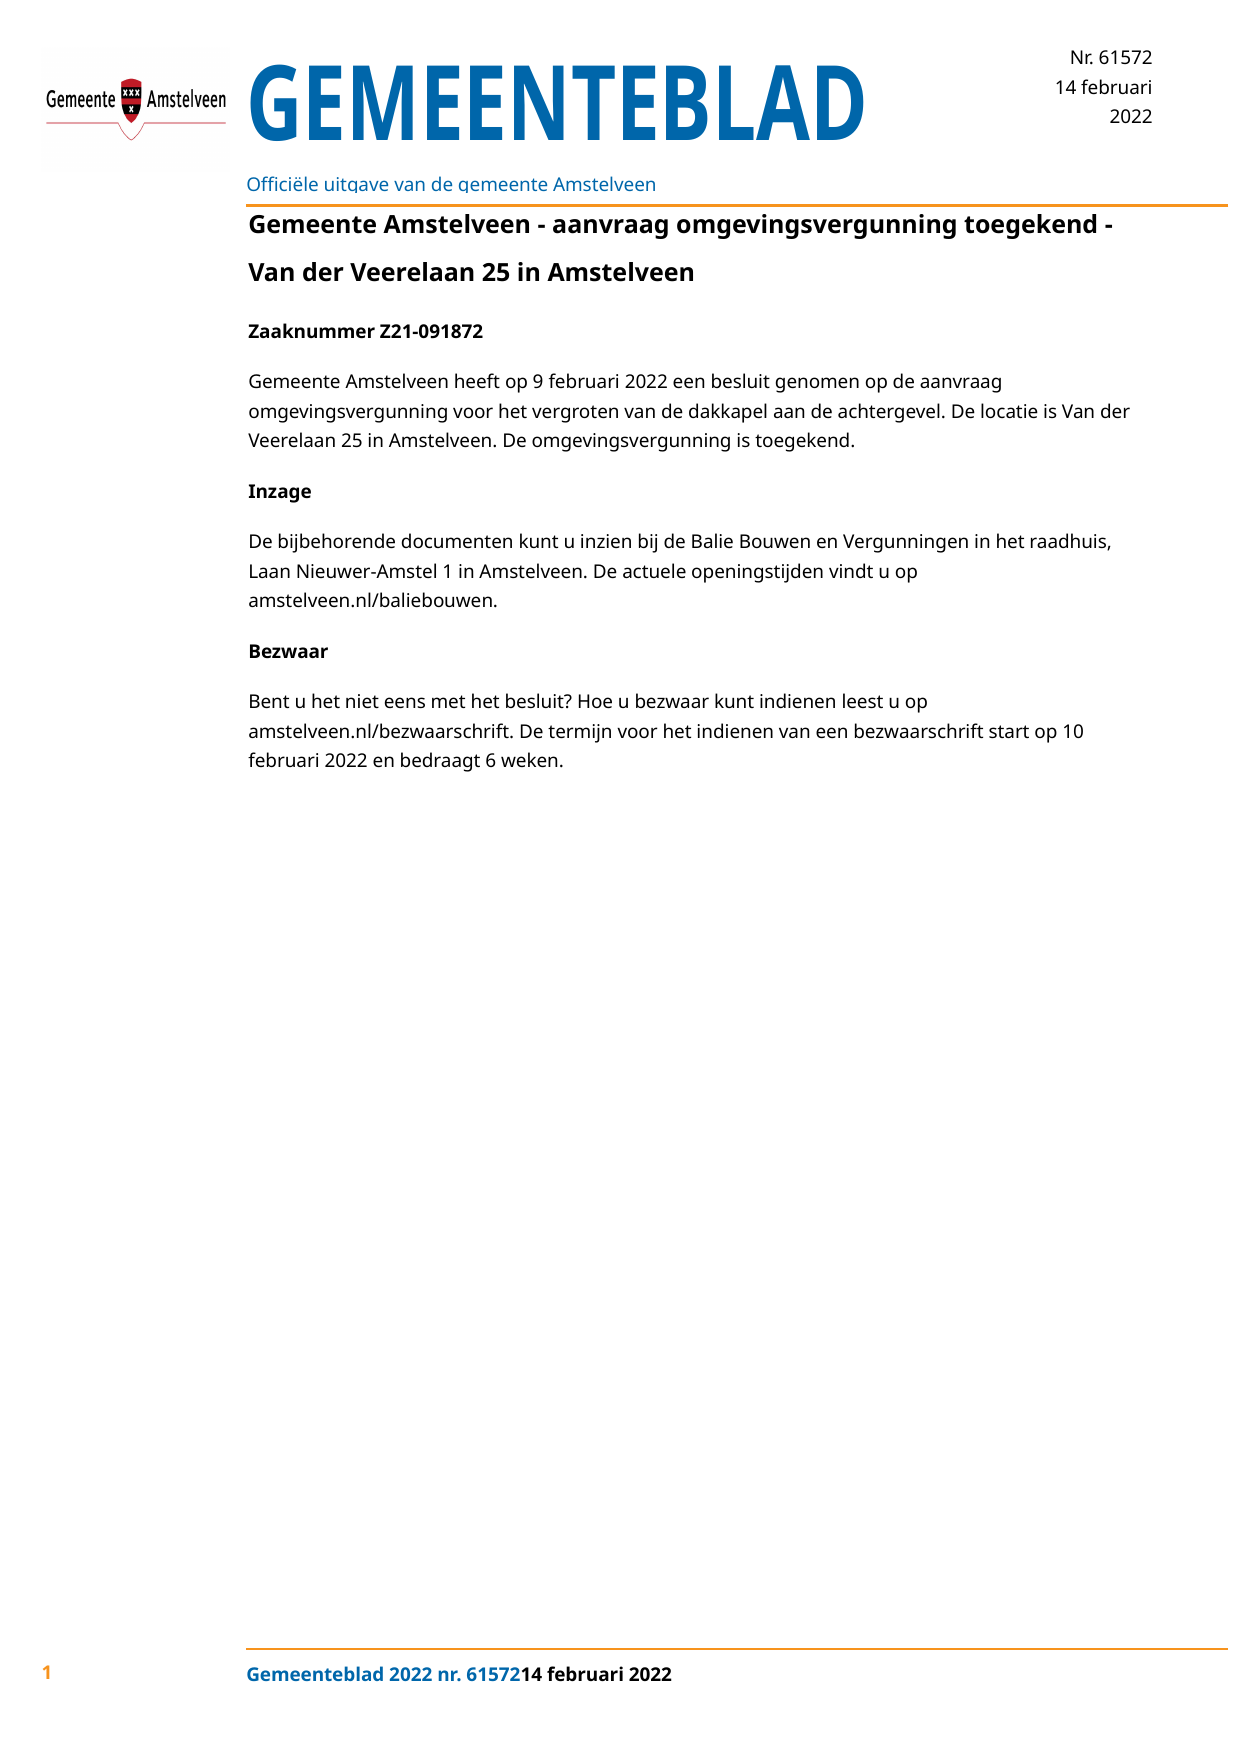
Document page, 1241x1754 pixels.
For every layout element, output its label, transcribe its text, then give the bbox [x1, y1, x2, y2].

text De bijbehorende documenten kunt u inzien bij de Balie Bouwen en Vergunningen in het raadhuis, Laan Nieuwer-Amstel 1 in Amstelveen. De actuele openingstijden vindt u op amstelveen.nl/baliebouwen. [248, 528, 1152, 613]
text Bezwaar [248, 638, 1152, 664]
text Zaaknummer Z21-091872 [248, 318, 1152, 344]
text Gemeente Amstelveen heeft op 9 februari 2022 een besluit genomen op de aanvraag omgevingsvergunning voor het vergroten van de dakkapel aan de achtergevel. De locatie is Van der Veerelaan 25 in Amstelveen. De omgevingsvergunning is toegekend. [248, 368, 1152, 453]
text Gemeente Amstelveen - aanvraag omgevingsvergunning toegekend - Van der Veerelaan 25 in Amstelveen [248, 207, 1152, 288]
picture [41, 47, 231, 172]
text Bent u het niet eens met het besluit? Hoe u bezwaar kunt indienen leest u op amstelveen.nl/bezwaarschrift. De termijn voor het indienen van een bezwaarschrift start op 10 februari 2022 en bedraagt 6 weken. [248, 688, 1152, 773]
text Inzage [248, 478, 1152, 504]
